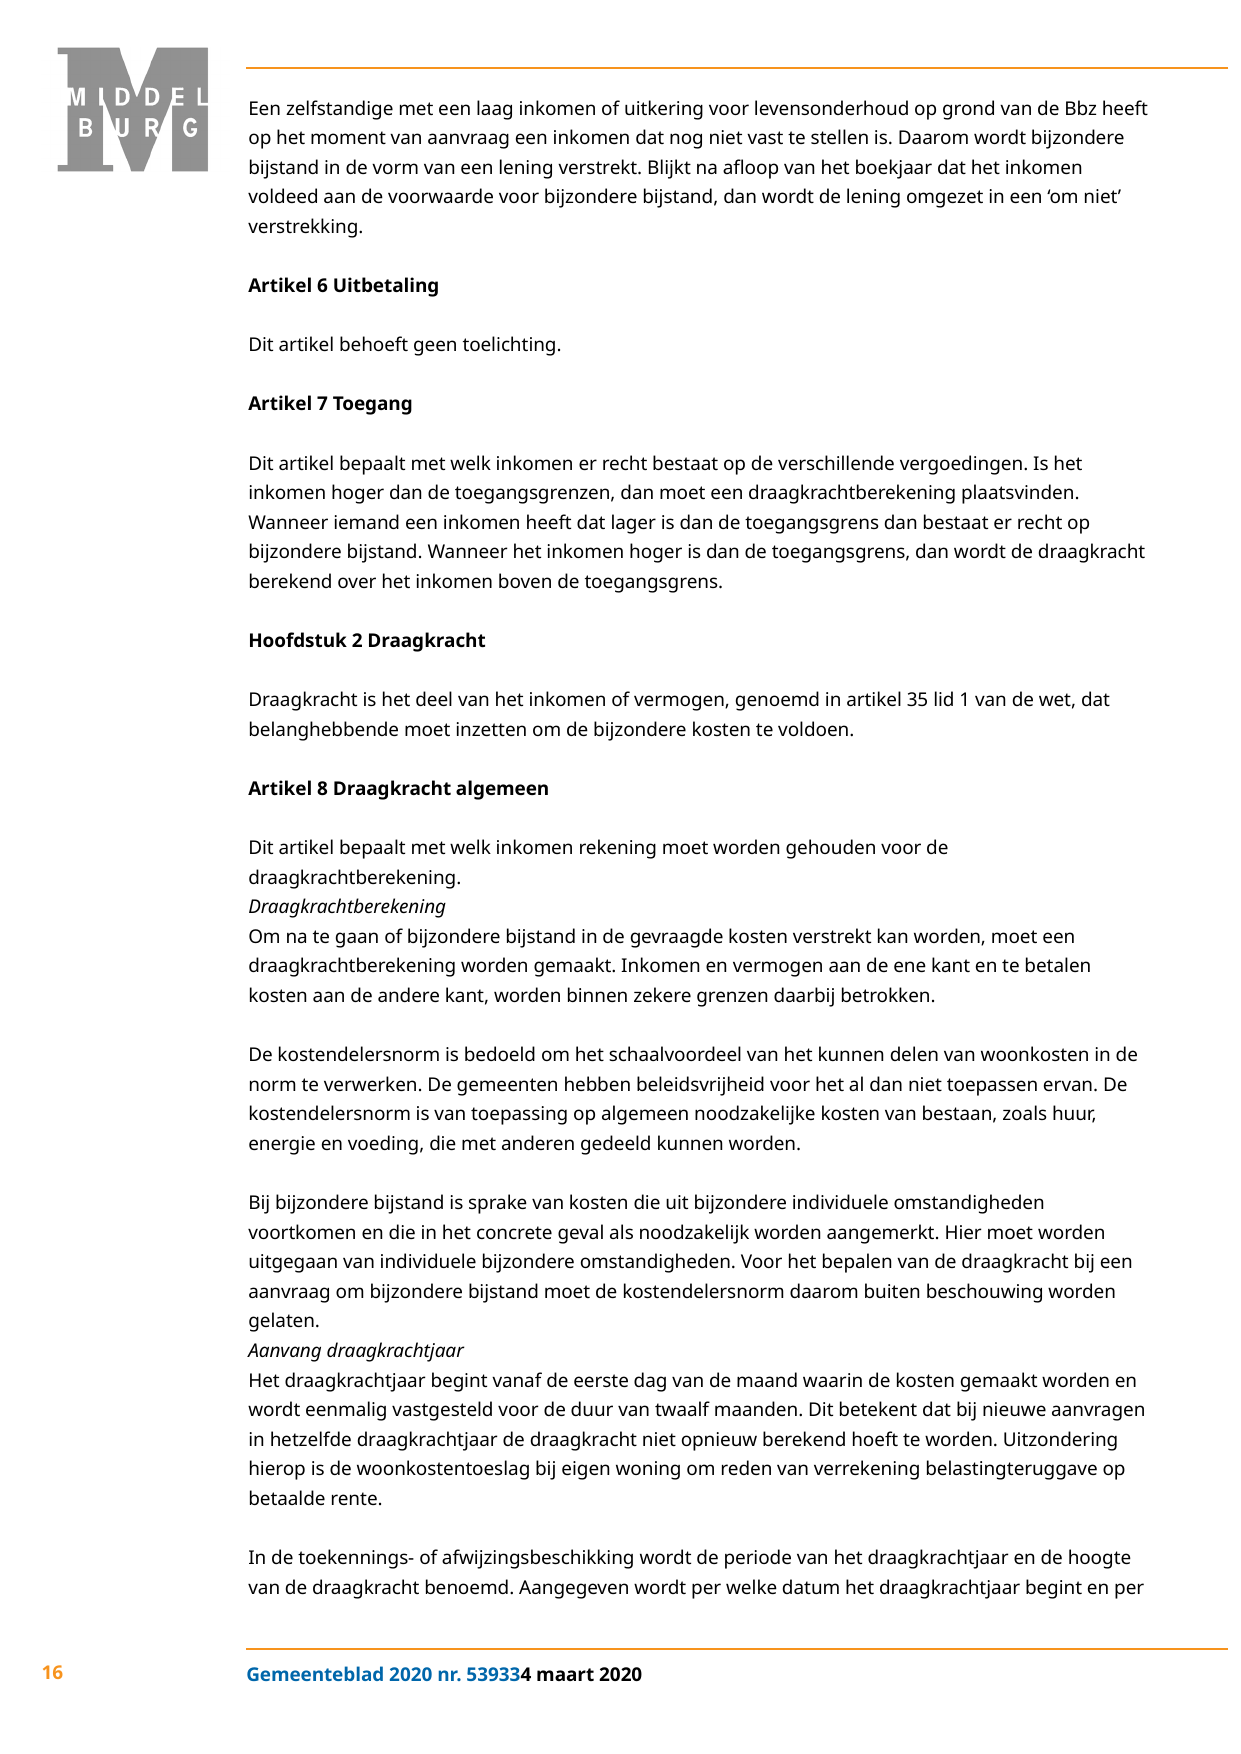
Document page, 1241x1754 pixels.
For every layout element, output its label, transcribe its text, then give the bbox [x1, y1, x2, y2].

text Draagkracht is het deel van het inkomen of vermogen, genoemd in artikel 35 lid 1 van de wet, dat belanghebbende moet inzetten om de bijzondere kosten te voldoen. [248, 686, 1152, 742]
text Bij bijzondere bijstand is sprake van kosten die uit bijzondere individuele omstandigheden voortkomen en die in het concrete geval als noodzakelijk worden aangemerkt. Hier moet worden uitgegaan van individuele bijzondere omstandigheden. Voor het bepalen van de draagkracht bij een aanvraag om bijzondere bijstand moet de kostendelersnorm daarom buiten beschouwing worden gelaten. [248, 1189, 1152, 1333]
text Artikel 6 Uitbetaling [248, 272, 1152, 298]
text Dit artikel bepaalt met welk inkomen rekening moet worden gehouden voor de draagkrachtberekening. [248, 834, 1152, 890]
text Het draagkrachtjaar begint vanaf de eerste dag van de maand waarin de kosten gemaakt worden en wordt eenmalig vastgesteld voor de duur van twaalf maanden. Dit betekent dat bij nieuwe aanvragen in hetzelfde draagkrachtjaar de draagkracht niet opnieuw berekend hoeft te worden. Uitzondering hierop is de woonkostentoeslag bij eigen woning om reden van verrekening belastingteruggave op betaalde rente. [248, 1367, 1152, 1511]
text Aanvang draagkrachtjaar [248, 1337, 1152, 1363]
text Een zelfstandige met een laag inkomen of uitkering voor levensonderhoud op grond van de Bbz heeft op het moment van aanvraag een inkomen dat nog niet vast te stellen is. Daarom wordt bijzondere bijstand in de vorm van een lening verstrekt. Blijkt na afloop van het boekjaar dat het inkomen voldeed aan de voorwaarde voor bijzondere bijstand, dan wordt de lening omgezet in een ‘om niet’ verstrekking. [248, 95, 1152, 239]
text Hoofdstuk 2 Draagkracht [248, 627, 1152, 653]
text Dit artikel bepaalt met welk inkomen er recht bestaat op de verschillende vergoedingen. Is het inkomen hoger dan de toegangsgrenzen, dan moet een draagkrachtberekening plaatsvinden. Wanneer iemand een inkomen heeft dat lager is dan de toegangsgrens dan bestaat er recht op bijzondere bijstand. Wanneer het inkomen hoger is dan de toegangsgrens, dan wordt de draagkracht berekend over het inkomen boven de toegangsgrens. [248, 450, 1152, 594]
text Om na te gaan of bijzondere bijstand in de gevraagde kosten verstrekt kan worden, moet een draagkrachtberekening worden gemaakt. Inkomen en vermogen aan de ene kant en te betalen kosten aan de andere kant, worden binnen zekere grenzen daarbij betrokken. [248, 923, 1152, 1008]
text Artikel 8 Draagkracht algemeen [248, 775, 1152, 801]
text Dit artikel behoeft geen toelichting. [248, 331, 1152, 357]
text Artikel 7 Toegang [248, 391, 1152, 416]
picture [41, 47, 231, 172]
text In de toekennings- of afwijzingsbeschikking wordt de periode van het draagkrachtjaar en de hoogte van de draagkracht benoemd. Aangegeven wordt per welke datum het draagkrachtjaar begint en per [248, 1544, 1152, 1600]
text Draagkrachtberekening [248, 893, 1152, 919]
text De kostendelersnorm is bedoeld om het schaalvoordeel van het kunnen delen van woonkosten in de norm te verwerken. De gemeenten hebben beleidsvrijheid voor het al dan niet toepassen ervan. De kostendelersnorm is van toepassing op algemeen noodzakelijke kosten van bestaan, zoals huur, energie en voeding, die met anderen gedeeld kunnen worden. [248, 1041, 1152, 1156]
